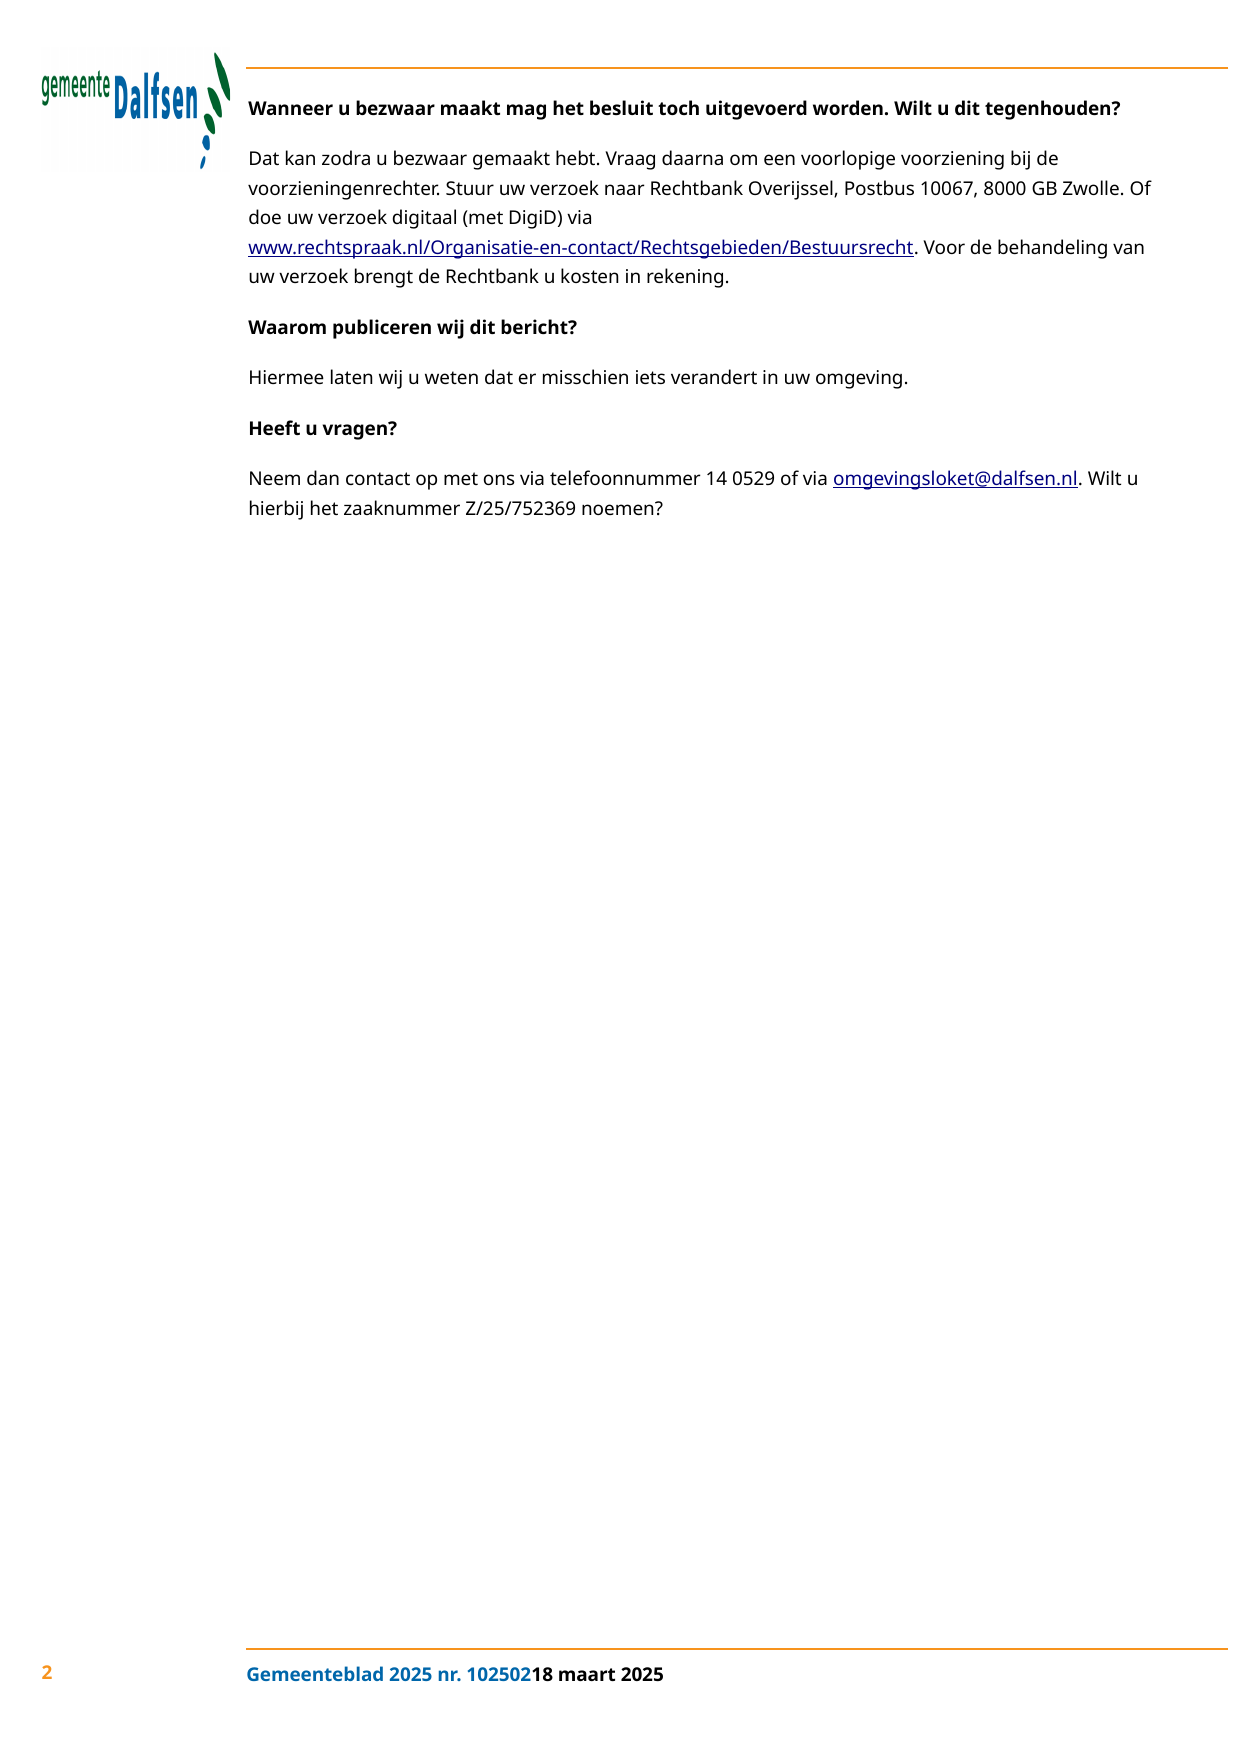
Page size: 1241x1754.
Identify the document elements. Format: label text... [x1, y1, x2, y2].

text Waarom publiceren wij dit bericht? [248, 314, 1152, 340]
text Wanneer u bezwaar maakt mag het besluit toch uitgevoerd worden. Wilt u dit tegenhouden? [248, 95, 1152, 121]
text Hiermee laten wij u weten dat er misschien iets verandert in uw omgeving. [248, 364, 1152, 390]
text Heeft u vragen? [248, 415, 1152, 441]
picture [41, 47, 231, 172]
text Dat kan zodra u bezwaar gemaakt hebt. Vraag daarna om een voorlopige voorziening bij de voorzieningenrechter. Stuur uw verzoek naar Rechtbank Overijssel, Postbus 10067, 8000 GB Zwolle. Of doe uw verzoek digitaal (met DigiD) via www.rechtspraak.nl/Organisatie-en-contact/Rechtsgebieden/Bestuursrecht. Voor de behandeling van uw verzoek brengt de Rechtbank u kosten in rekening. [248, 145, 1152, 289]
text Neem dan contact op met ons via telefoonnummer 14 0529 of via omgevingsloket@dalfsen.nl. Wilt u hierbij het zaaknummer Z/25/752369 noemen? [248, 465, 1152, 521]
